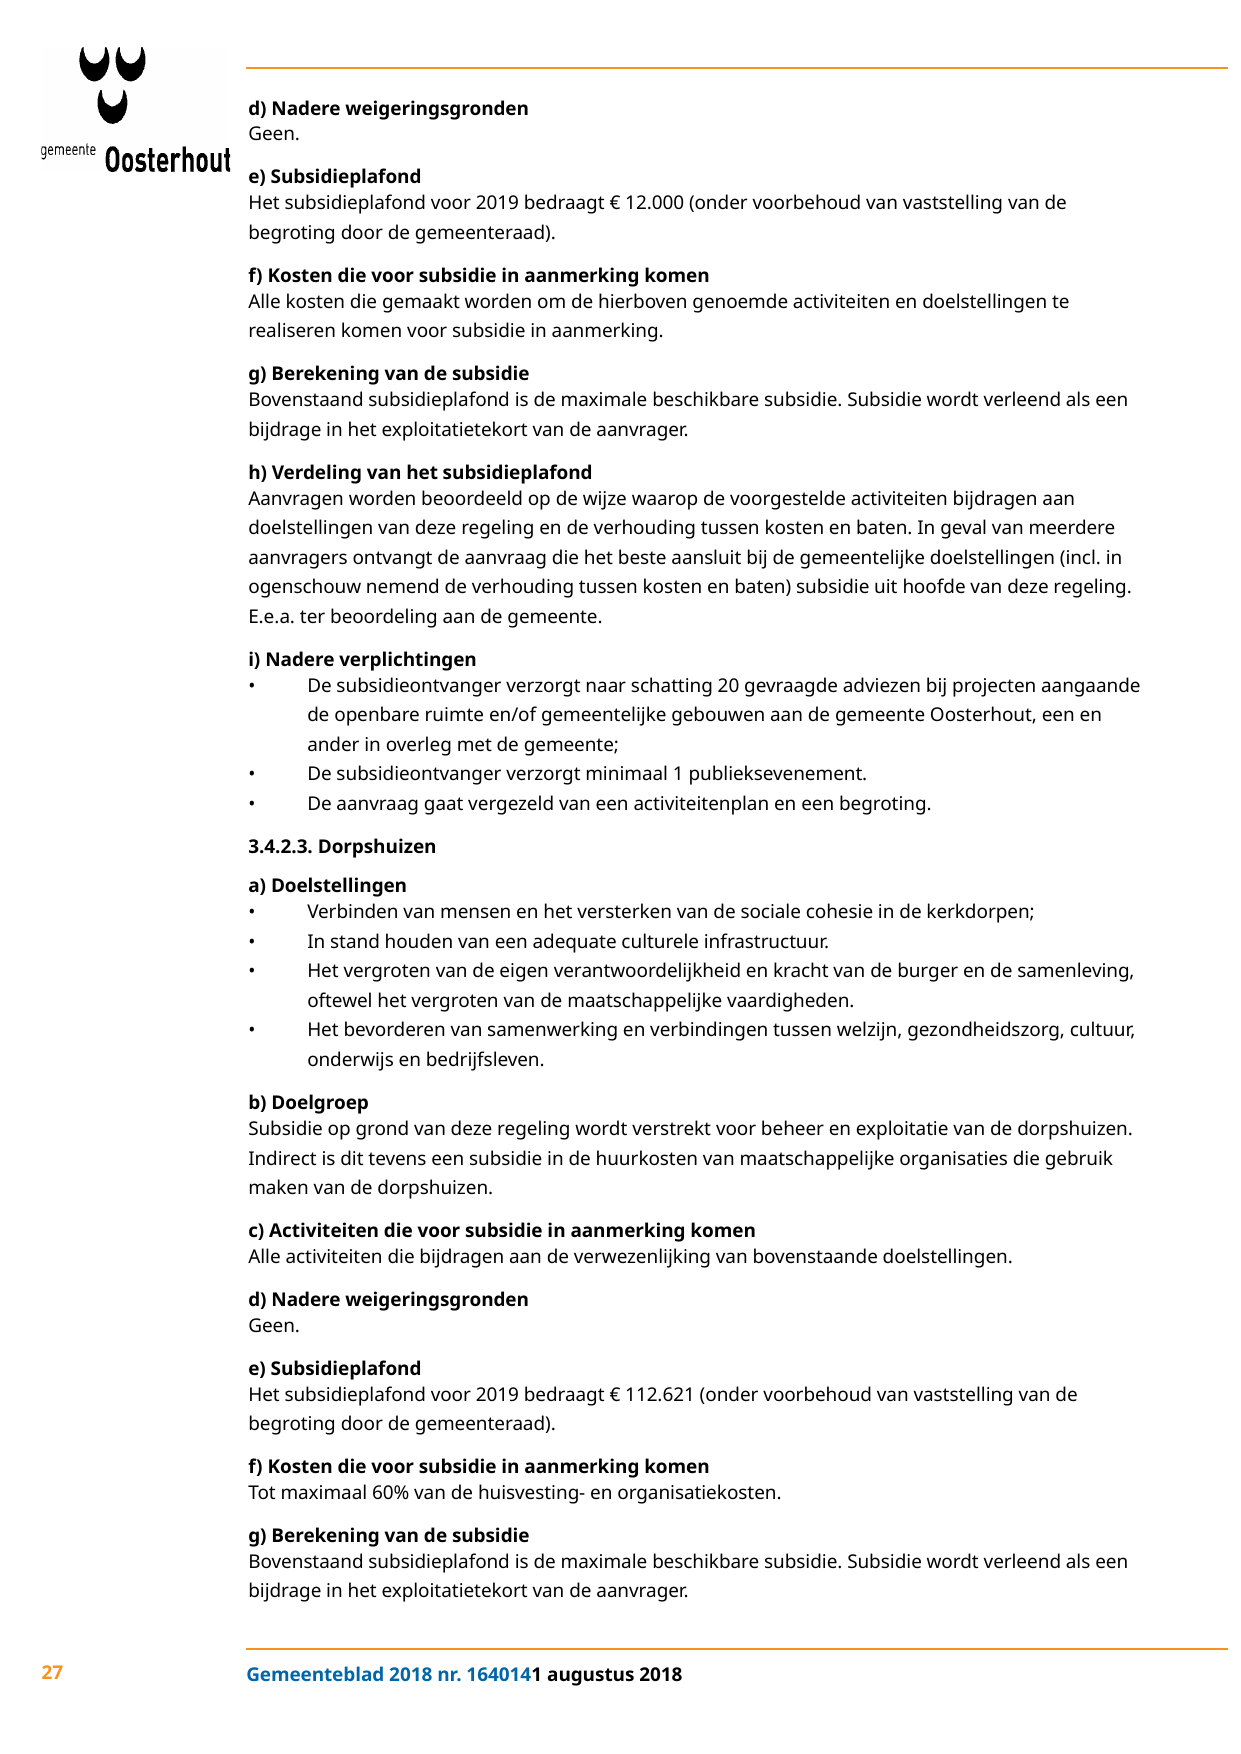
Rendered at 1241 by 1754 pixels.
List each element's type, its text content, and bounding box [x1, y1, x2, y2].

text e) Subsidieplafond [248, 164, 1152, 189]
text Alle kosten die gemaakt worden om de hierboven genoemde activiteiten en doelstellingen te realiseren komen voor subsidie in aanmerking. [248, 288, 1152, 343]
text Tot maximaal 60% van de huisvesting- en organisatiekosten. [248, 1479, 1152, 1505]
text e) Subsidieplafond [248, 1355, 1152, 1381]
text c) Activiteiten die voor subsidie in aanmerking komen [248, 1217, 1152, 1243]
text Subsidie op grond van deze regeling wordt verstrekt voor beheer en exploitatie van de dorpshuizen. Indirect is dit tevens een subsidie in de huurkosten van maatschappelijke organisaties die gebruik maken van de dorpshuizen. [248, 1115, 1152, 1200]
list Het bevorderen van samenwerking en verbindingen tussen welzijn, gezondheidszorg, cultuur, onderwijs en bedrijfsleven. [248, 1017, 1152, 1072]
text Geen. [248, 1312, 1152, 1338]
list De aanvraag gaat vergezeld van een activiteitenplan en een begroting. [248, 790, 1152, 816]
picture [41, 47, 231, 172]
list De subsidieontvanger verzorgt naar schatting 20 gevraagde adviezen bij projecten aangaande de openbare ruimte en/of gemeentelijke gebouwen aan de gemeente Oosterhout, een en ander in overleg met de gemeente; [248, 672, 1152, 757]
text Alle activiteiten die bijdragen aan de verwezenlijking van bovenstaande doelstellingen. [248, 1243, 1152, 1269]
list Het vergroten van de eigen verantwoordelijkheid en kracht van de burger en de samenleving, oftewel het vergroten van de maatschappelijke vaardigheden. [248, 957, 1152, 1013]
text a) Doelstellingen [248, 873, 1152, 898]
text Het subsidieplafond voor 2019 bedraagt € 112.621 (onder voorbehoud van vaststelling van de begroting door de gemeenteraad). [248, 1381, 1152, 1436]
text f) Kosten die voor subsidie in aanmerking komen [248, 262, 1152, 288]
text g) Berekening van de subsidie [248, 361, 1152, 386]
text i) Nadere verplichtingen [248, 646, 1152, 672]
text Bovenstaand subsidieplafond is de maximale beschikbare subsidie. Subsidie wordt verleend als een bijdrage in het exploitatietekort van de aanvrager. [248, 1548, 1152, 1603]
text Aanvragen worden beoordeeld op de wijze waarop de voorgestelde activiteiten bijdragen aan doelstellingen van deze regeling en de verhouding tussen kosten en baten. In geval van meerdere aanvragers ontvangt de aanvraag die het beste aansluit bij de gemeentelijke doelstellingen (incl. in ogenschouw nemend de verhouding tussen kosten en baten) subsidie uit hoofde van deze regeling. E.e.a. ter beoordeling aan de gemeente. [248, 485, 1152, 629]
text Het subsidieplafond voor 2019 bedraagt € 12.000 (onder voorbehoud van vaststelling van de begroting door de gemeenteraad). [248, 189, 1152, 245]
text g) Berekening van de subsidie [248, 1522, 1152, 1548]
text h) Verdeling van het subsidieplafond [248, 459, 1152, 485]
text d) Nadere weigeringsgronden [248, 1286, 1152, 1312]
text Bovenstaand subsidieplafond is de maximale beschikbare subsidie. Subsidie wordt verleend als een bijdrage in het exploitatietekort van de aanvrager. [248, 386, 1152, 442]
list In stand houden van een adequate culturele infrastructuur. [248, 928, 1152, 954]
text d) Nadere weigeringsgronden [248, 95, 1152, 121]
text 3.4.2.3. Dorpshuizen [248, 833, 1152, 859]
text b) Doelgroep [248, 1089, 1152, 1115]
list De subsidieontvanger verzorgt minimaal 1 publieksevenement. [248, 761, 1152, 786]
text Geen. [248, 121, 1152, 146]
text f) Kosten die voor subsidie in aanmerking komen [248, 1453, 1152, 1479]
list Verbinden van mensen en het versterken van de sociale cohesie in de kerkdorpen; [248, 898, 1152, 924]
